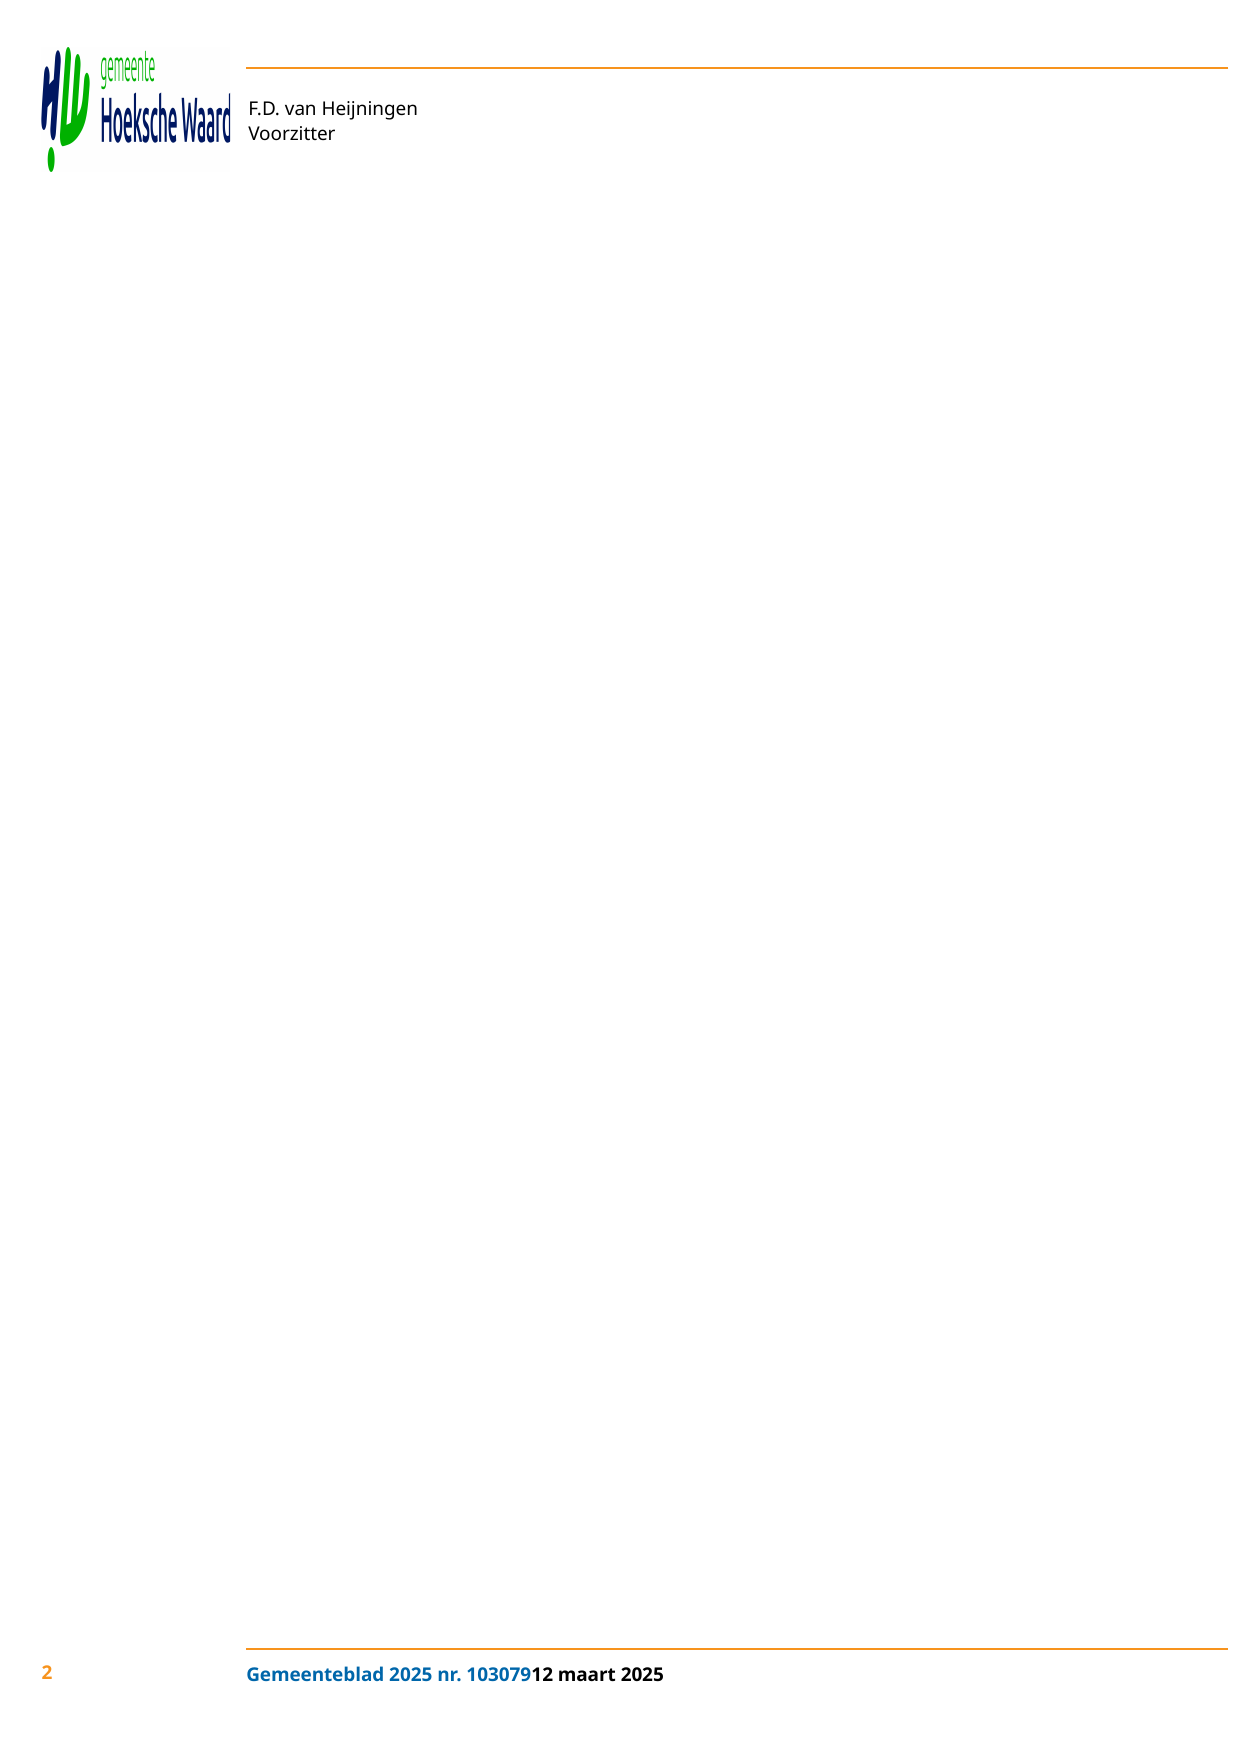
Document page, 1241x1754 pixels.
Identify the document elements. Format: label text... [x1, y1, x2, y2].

text Voorzitter [248, 121, 1152, 146]
picture [41, 47, 231, 172]
text F.D. van Heijningen [248, 95, 1152, 121]
